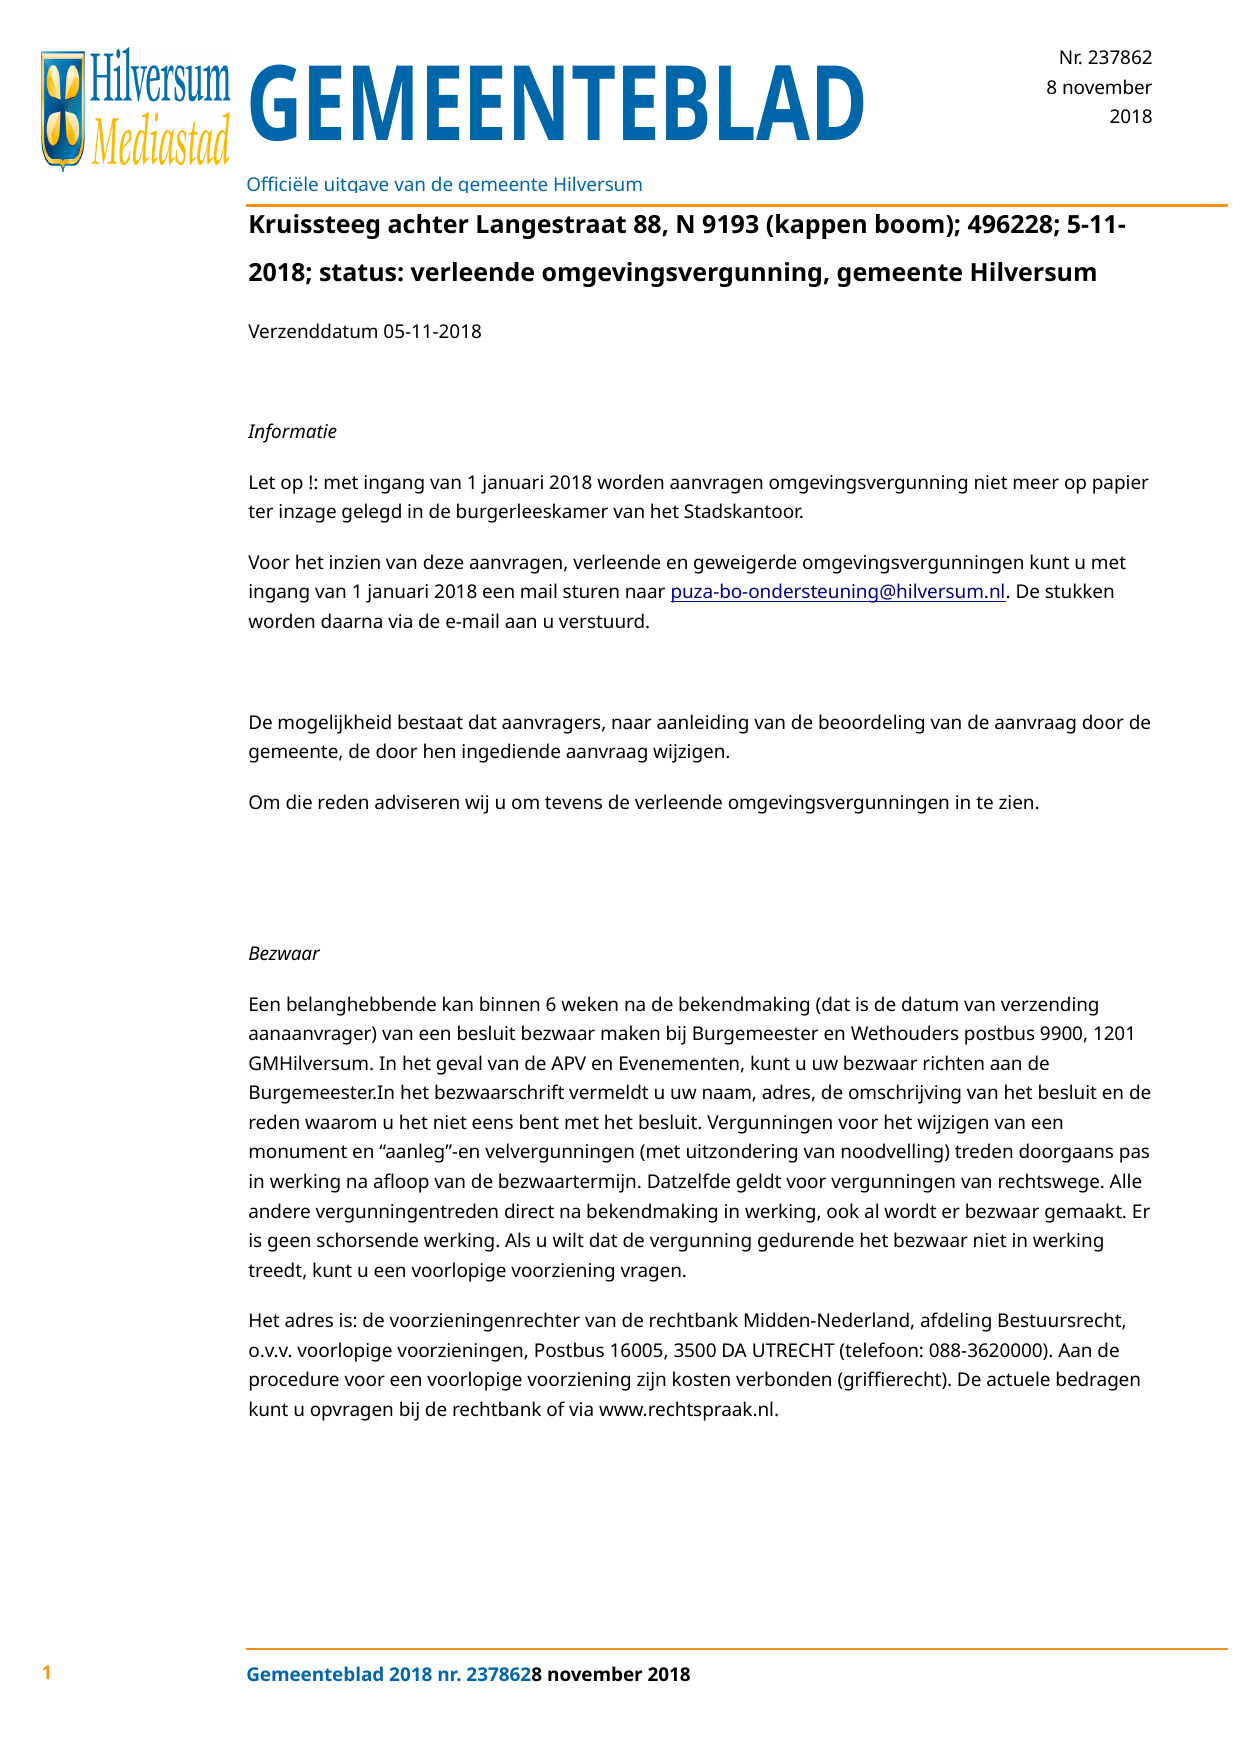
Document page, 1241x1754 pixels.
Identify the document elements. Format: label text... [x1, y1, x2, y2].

text Om die reden adviseren wij u om tevens de verleende omgevingsvergunningen in te zien. [248, 789, 1152, 815]
text Let op !: met ingang van 1 januari 2018 worden aanvragen omgevingsvergunning niet meer op papier ter inzage gelegd in de burgerleeskamer van het Stadskantoor. [248, 469, 1152, 524]
text Verzenddatum 05-11-2018 [248, 318, 1152, 344]
text De mogelijkheid bestaat dat aanvragers, naar aanleiding van de beoordeling van de aanvraag door de gemeente, de door hen ingediende aanvraag wijzigen. [248, 709, 1152, 764]
text Kruissteeg achter Langestraat 88, N 9193 (kappen boom); 496228; 5-11-2018; status: verleende omgevingsvergunning, gemeente Hilversum [248, 207, 1152, 288]
text Het adres is: de voorzieningenrechter van de rechtbank Midden-Nederland, afdeling Bestuursrecht, o.v.v. voorlopige voorzieningen, Postbus 16005, 3500 DA UTRECHT (telefoon: 088-3620000). Aan de procedure voor een voorlopige voorziening zijn kosten verbonden (griffierecht). De actuele bedragen kunt u opvragen bij de rechtbank of via www.rechtspraak.nl. [248, 1307, 1152, 1422]
text Bezwaar [248, 940, 1152, 966]
text Informatie [248, 419, 1152, 444]
text Voor het inzien van deze aanvragen, verleende en geweigerde omgevingsvergunningen kunt u met ingang van 1 januari 2018 een mail sturen naar puza-bo-ondersteuning@hilversum.nl. De stukken worden daarna via de e-mail aan u verstuurd. [248, 549, 1152, 634]
text Een belanghebbende kan binnen 6 weken na de bekendmaking (dat is de datum van verzending aanaanvrager) van een besluit bezwaar maken bij Burgemeester en Wethouders postbus 9900, 1201 GMHilversum. In het geval van de APV en Evenementen, kunt u uw bezwaar richten aan de Burgemeester.In het bezwaarschrift vermeldt u uw naam, adres, de omschrijving van het besluit en de reden waarom u het niet eens bent met het besluit. Vergunningen voor het wijzigen van een monument en “aanleg”-en velvergunningen (met uitzondering van noodvelling) treden doorgaans pas in werking na afloop van de bezwaartermijn. Datzelfde geldt voor vergunningen van rechtswege. Alle andere vergunningentreden direct na bekendmaking in werking, ook al wordt er bezwaar gemaakt. Er is geen schorsende werking. Als u wilt dat de vergunning gedurende het bezwaar niet in werking treedt, kunt u een voorlopige voorziening vragen. [248, 991, 1152, 1283]
picture [41, 47, 231, 172]
